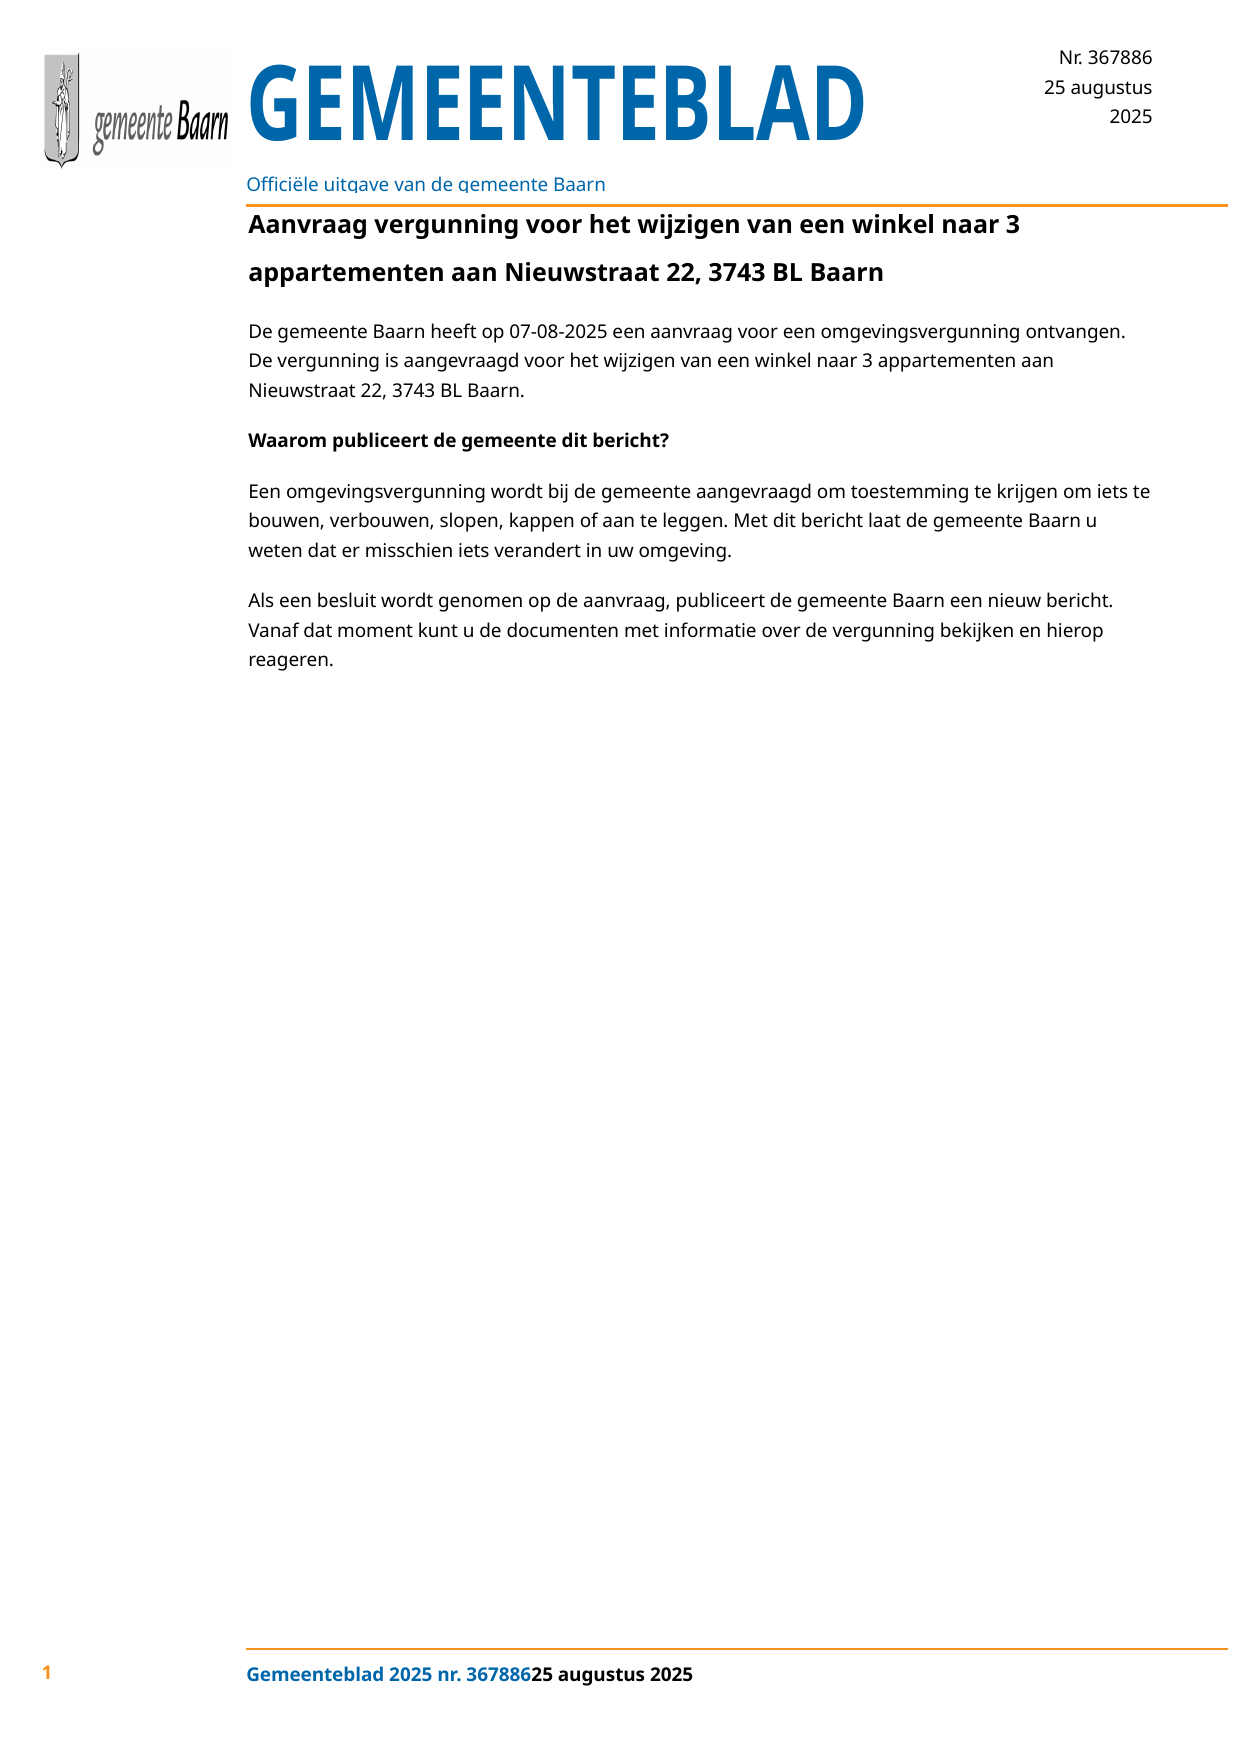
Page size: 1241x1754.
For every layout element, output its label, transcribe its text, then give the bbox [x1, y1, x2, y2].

text Een omgevingsvergunning wordt bij de gemeente aangevraagd om toestemming te krijgen om iets te bouwen, verbouwen, slopen, kappen of aan te leggen. Met dit bericht laat de gemeente Baarn u weten dat er misschien iets verandert in uw omgeving. [248, 478, 1152, 563]
picture [41, 47, 231, 172]
text Aanvraag vergunning voor het wijzigen van een winkel naar 3 appartementen aan Nieuwstraat 22, 3743 BL Baarn [248, 207, 1152, 288]
text De gemeente Baarn heeft op 07-08-2025 een aanvraag voor een omgevingsvergunning ontvangen. De vergunning is aangevraagd voor het wijzigen van een winkel naar 3 appartementen aan Nieuwstraat 22, 3743 BL Baarn. [248, 318, 1152, 403]
text Als een besluit wordt genomen op de aanvraag, publiceert de gemeente Baarn een nieuw bericht. Vanaf dat moment kunt u de documenten met informatie over de vergunning bekijken en hierop reageren. [248, 587, 1152, 672]
text Waarom publiceert de gemeente dit bericht? [248, 427, 1152, 453]
